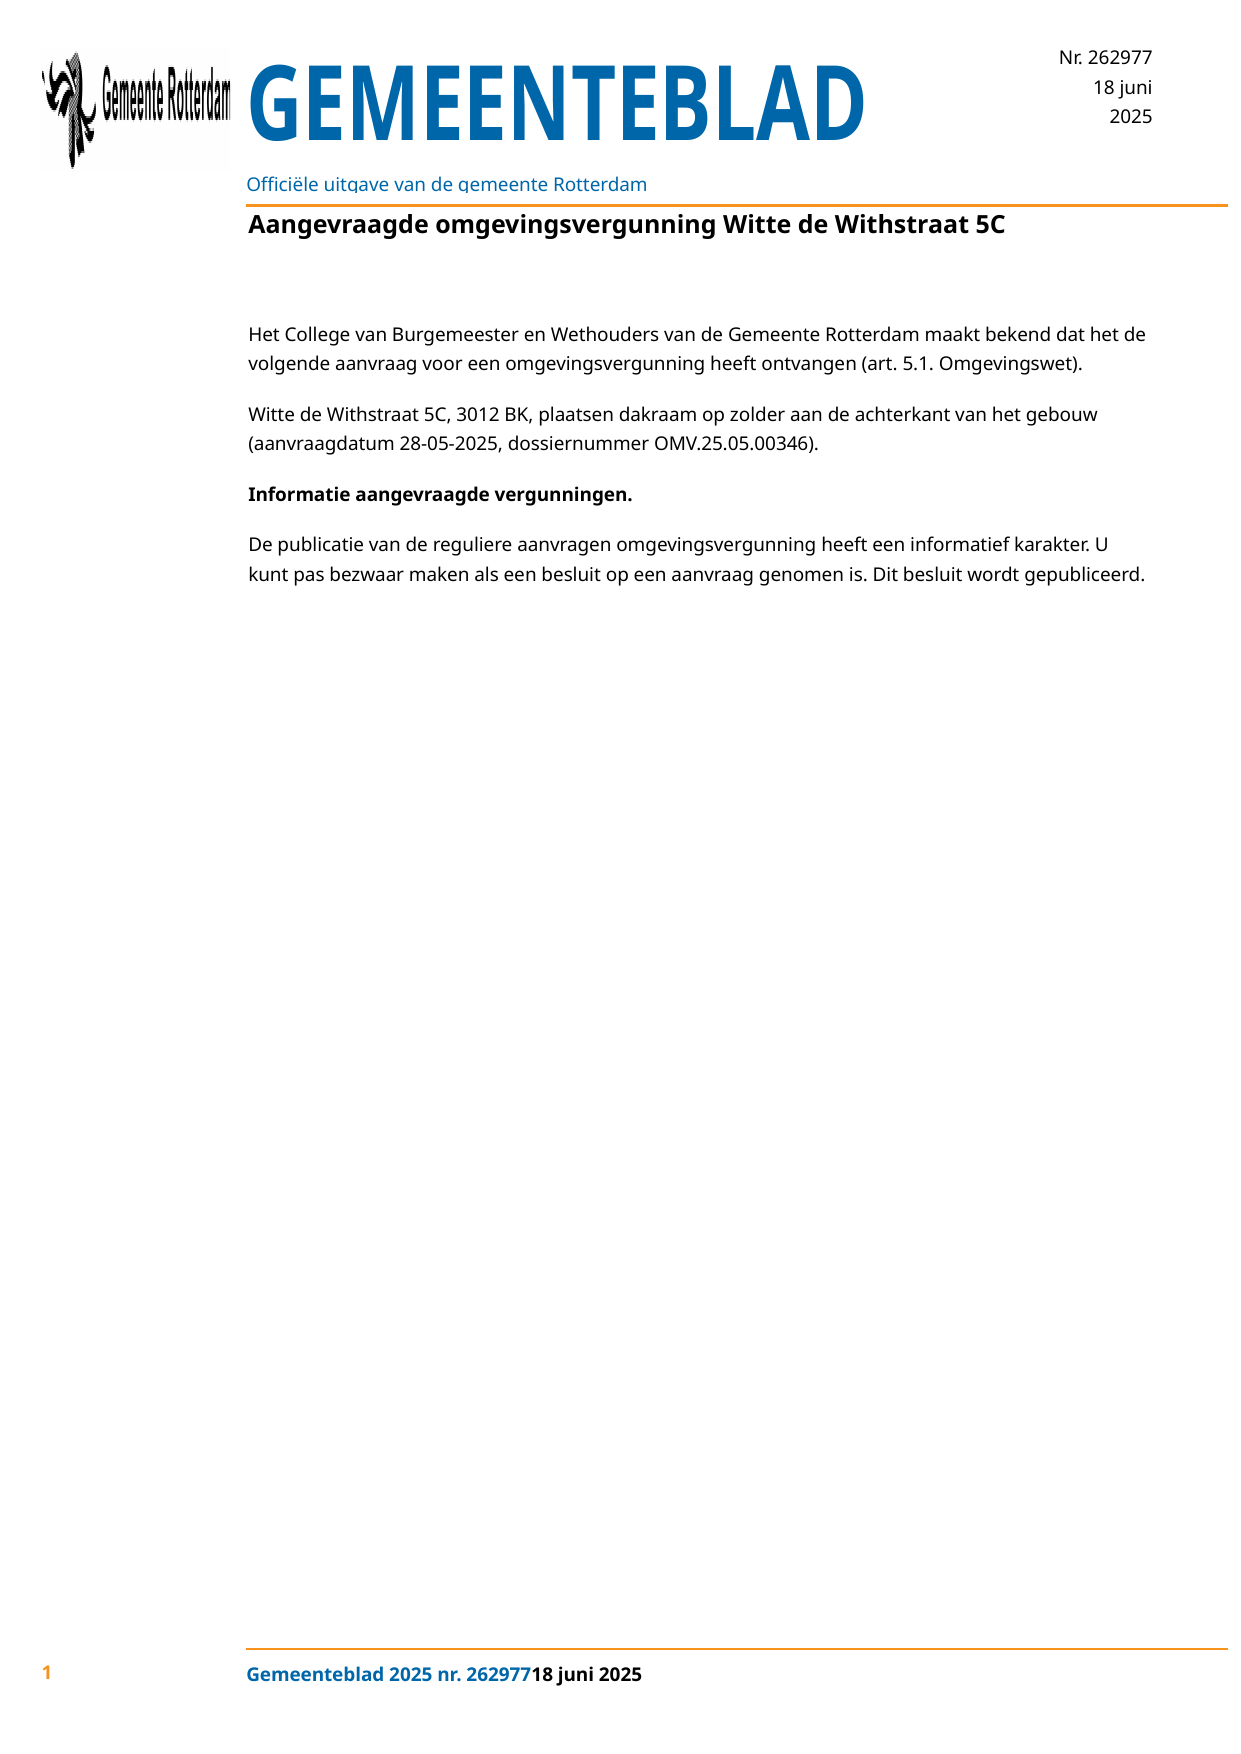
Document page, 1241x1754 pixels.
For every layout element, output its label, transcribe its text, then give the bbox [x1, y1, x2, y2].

text Witte de Withstraat 5C, 3012 BK, plaatsen dakraam op zolder aan de achterkant van het gebouw (aanvraagdatum 28-05-2025, dossiernummer OMV.25.05.00346). [248, 401, 1152, 456]
text Het College van Burgemeester en Wethouders van de Gemeente Rotterdam maakt bekend dat het de volgende aanvraag voor een omgevingsvergunning heeft ontvangen (art. 5.1. Omgevingswet). [248, 321, 1152, 376]
text Aangevraagde omgevingsvergunning Witte de Withstraat 5C [248, 207, 1152, 241]
text De publicatie van de reguliere aanvragen omgevingsvergunning heeft een informatief karakter. U kunt pas bezwaar maken als een besluit op een aanvraag genomen is. Dit besluit wordt gepubliceerd. [248, 531, 1152, 586]
text Informatie aangevraagde vergunningen. [248, 481, 1152, 506]
picture [41, 47, 231, 172]
